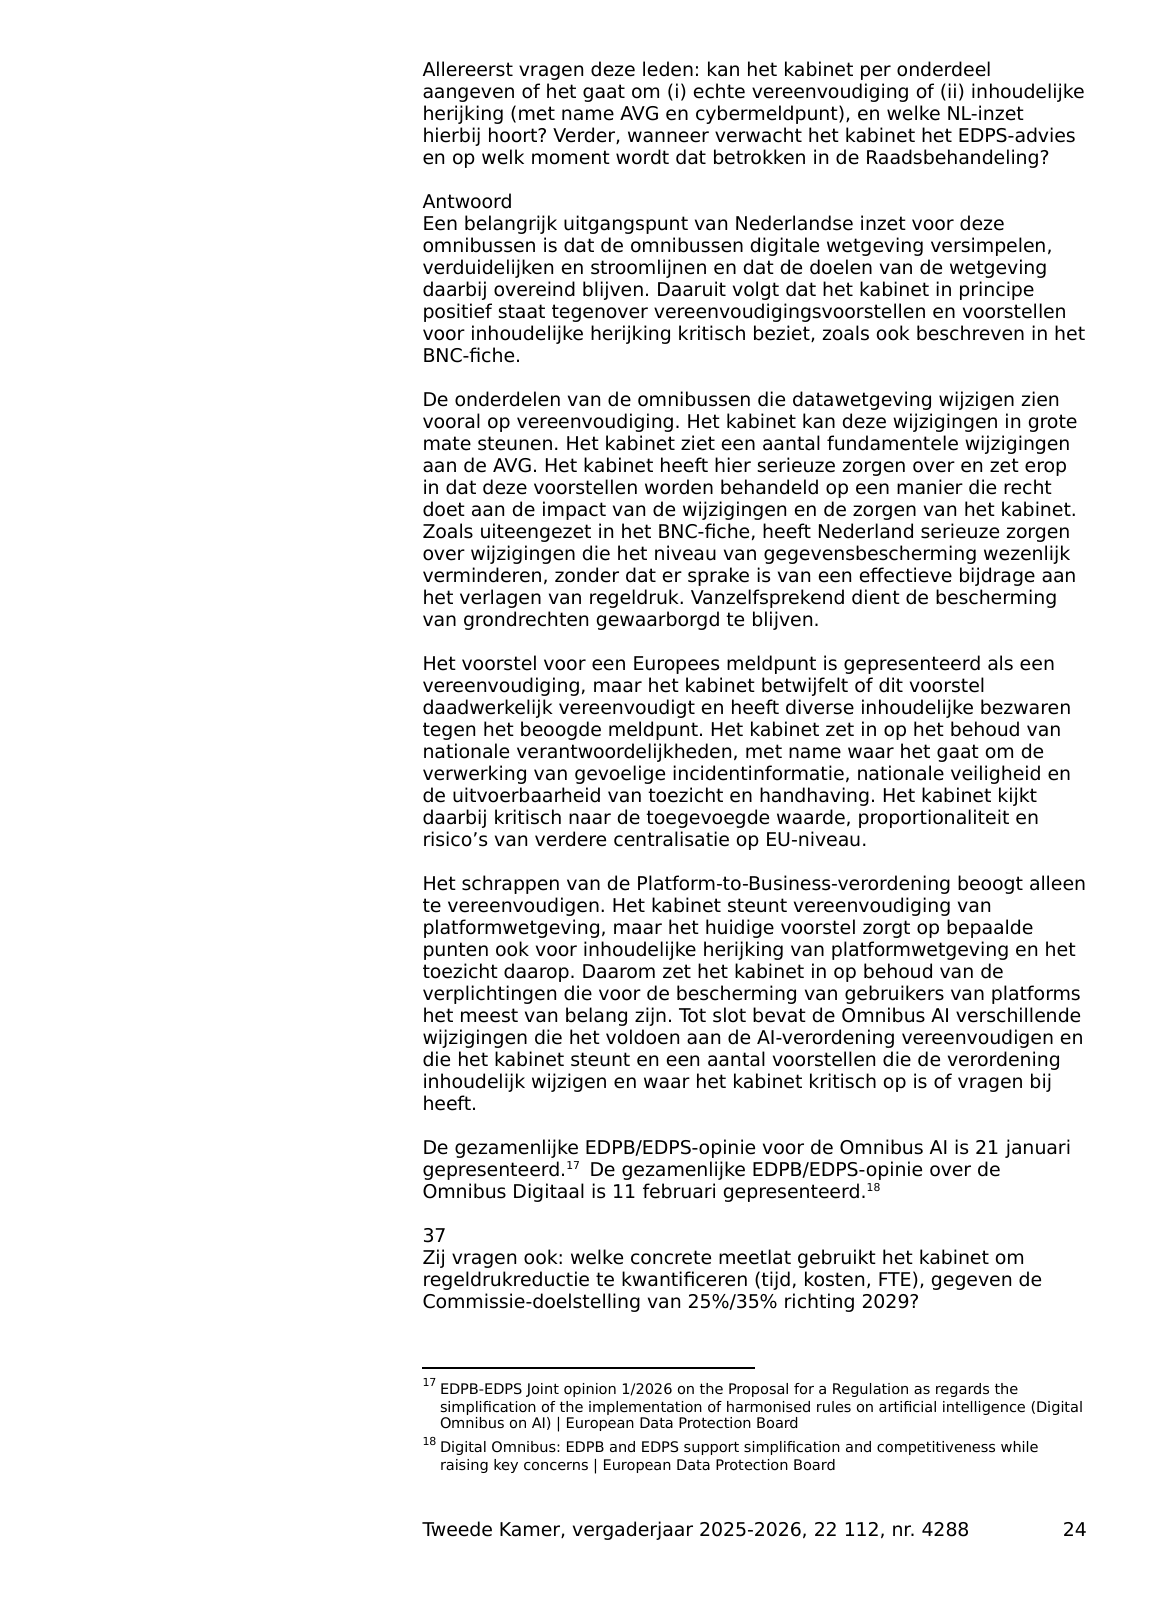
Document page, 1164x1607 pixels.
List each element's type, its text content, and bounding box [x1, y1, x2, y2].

text 37 [422, 1225, 1087, 1247]
text De onderdelen van de omnibussen die datawetgeving wijzigen zien vooral op vereenvoudiging. Het kabinet kan deze wijzigingen in grote mate steunen. Het kabinet ziet een aantal fundamentele wijzigingen aan de AVG. Het kabinet heeft hier serieuze zorgen over en zet erop in dat deze voorstellen worden behandeld op een manier die recht doet aan de impact van de wijzigingen en de zorgen van het kabinet. Zoals uiteengezet in het BNC-fiche, heeft Nederland serieuze zorgen over wijzigingen die het niveau van gegevensbescherming wezenlijk verminderen, zonder dat er sprake is van een effectieve bijdrage aan het verlagen van regeldruk. Vanzelfsprekend dient de bescherming van grondrechten gewaarborgd te blijven. [422, 389, 1087, 631]
text Het schrappen van de Platform-to-Business-verordening beoogt alleen te vereenvoudigen. Het kabinet steunt vereenvoudiging van platformwetgeving, maar het huidige voorstel zorgt op bepaalde punten ook voor inhoudelijke herijking van platformwetgeving en het toezicht daarop. Daarom zet het kabinet in op behoud van de verplichtingen die voor de bescherming van gebruikers van platforms het meest van belang zijn. Tot slot bevat de Omnibus AI verschillende wijzigingen die het voldoen aan de AI-verordening vereenvoudigen en die het kabinet steunt en een aantal voorstellen die de verordening inhoudelijk wijzigen en waar het kabinet kritisch op is of vragen bij heeft. [422, 873, 1087, 1115]
text Zij vragen ook: welke concrete meetlat gebruikt het kabinet om regeldrukreductie te kwantificeren (tijd, kosten, FTE), gegeven de Commissie-doelstelling van 25%/35% richting 2029? [422, 1247, 1087, 1313]
text EDPB-EDPS Joint opinion 1/2026 on the Proposal for a Regulation as regards the simplification of the implementation of harmonised rules on artificial intelligence (Digital Omnibus on AI) | European Data Protection Board [422, 1377, 1087, 1432]
text Een belangrijk uitgangspunt van Nederlandse inzet voor deze omnibussen is dat de omnibussen digitale wetgeving versimpelen, verduidelijken en stroomlijnen en dat de doelen van de wetgeving daarbij overeind blijven. Daaruit volgt dat het kabinet in principe positief staat tegenover vereenvoudigingsvoorstellen en voorstellen voor inhoudelijke herijking kritisch beziet, zoals ook beschreven in het BNC-fiche. [422, 213, 1087, 367]
text Het voorstel voor een Europees meldpunt is gepresenteerd als een vereenvoudiging, maar het kabinet betwijfelt of dit voorstel daadwerkelijk vereenvoudigt en heeft diverse inhoudelijke bezwaren tegen het beoogde meldpunt. Het kabinet zet in op het behoud van nationale verantwoordelijkheden, met name waar het gaat om de verwerking van gevoelige incidentinformatie, nationale veiligheid en de uitvoerbaarheid van toezicht en handhaving. Het kabinet kijkt daarbij kritisch naar de toegevoegde waarde, proportionaliteit en risico’s van verdere centralisatie op EU-niveau. [422, 653, 1087, 851]
text Digital Omnibus: EDPB and EDPS support simplification and competitiveness while raising key concerns | European Data Protection Board [422, 1435, 1087, 1474]
text De gezamenlijke EDPB/EDPS-opinie voor de Omnibus AI is 21 januari gepresenteerd. De gezamenlijke EDPB/EDPS-opinie over de Omnibus Digitaal is 11 februari gepresenteerd. [422, 1137, 1087, 1203]
text Allereerst vragen deze leden: kan het kabinet per onderdeel aangeven of het gaat om (i) echte vereenvoudiging of (ii) inhoudelijke herijking (met name AVG en cybermeldpunt), en welke NL-inzet hierbij hoort? Verder, wanneer verwacht het kabinet het EDPS-advies en op welk moment wordt dat betrokken in de Raadsbehandeling? [422, 59, 1087, 169]
text Antwoord [422, 191, 1087, 213]
